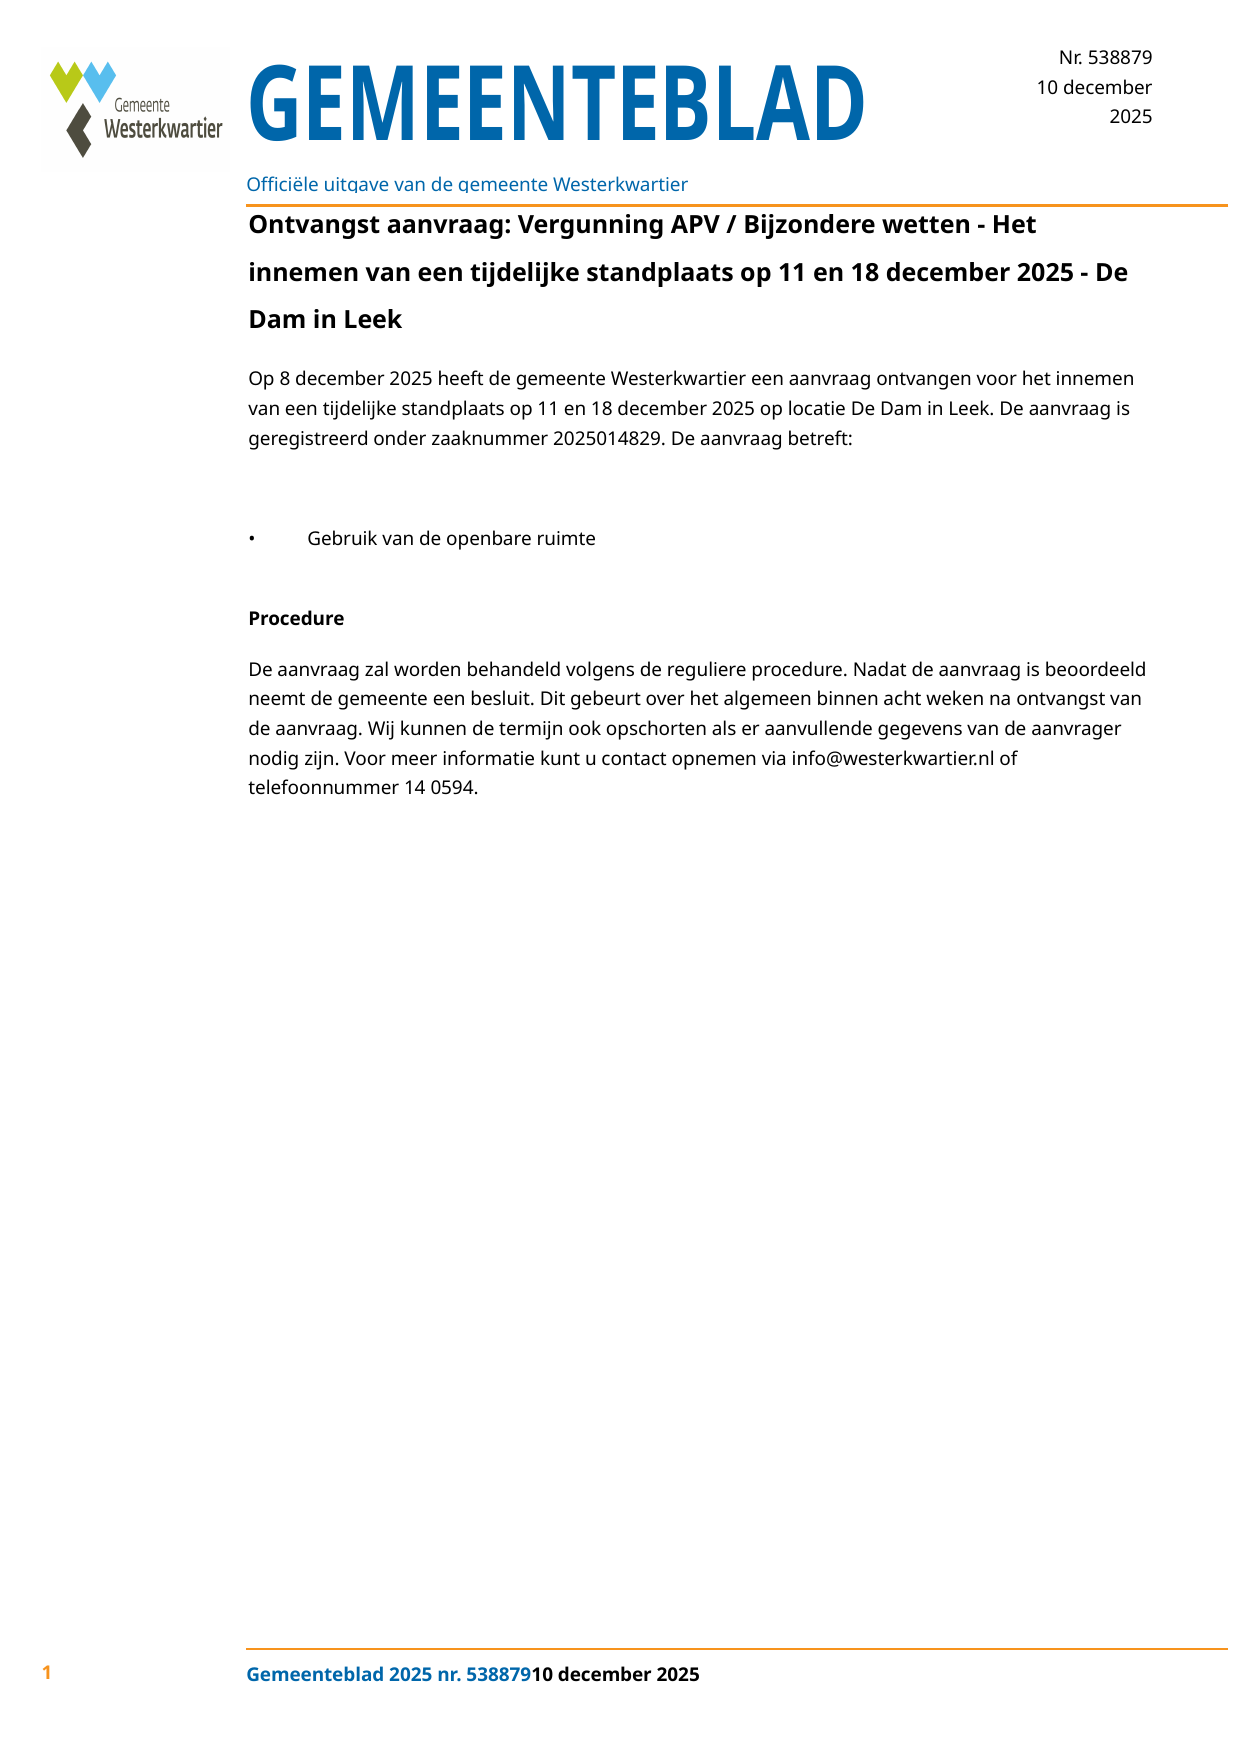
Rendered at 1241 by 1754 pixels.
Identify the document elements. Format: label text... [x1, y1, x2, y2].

text De aanvraag zal worden behandeld volgens de reguliere procedure. Nadat de aanvraag is beoordeeld neemt de gemeente een besluit. Dit gebeurt over het algemeen binnen acht weken na ontvangst van de aanvraag. Wij kunnen de termijn ook opschorten als er aanvullende gegevens van de aanvrager nodig zijn. Voor meer informatie kunt u contact opnemen via info@westerkwartier.nl of telefoonnummer 14 0594. [248, 656, 1152, 800]
picture [41, 47, 231, 172]
list Gebruik van de openbare ruimte [248, 526, 1152, 551]
text Procedure [248, 606, 1152, 631]
text Ontvangst aanvraag: Vergunning APV / Bijzondere wetten - Het innemen van een tijdelijke standplaats op 11 en 18 december 2025 - De Dam in Leek [248, 207, 1152, 336]
text Op 8 december 2025 heeft de gemeente Westerkwartier een aanvraag ontvangen voor het innemen van een tijdelijke standplaats op 11 en 18 december 2025 op locatie De Dam in Leek. De aanvraag is geregistreerd onder zaaknummer 2025014829. De aanvraag betreft: [248, 366, 1152, 450]
